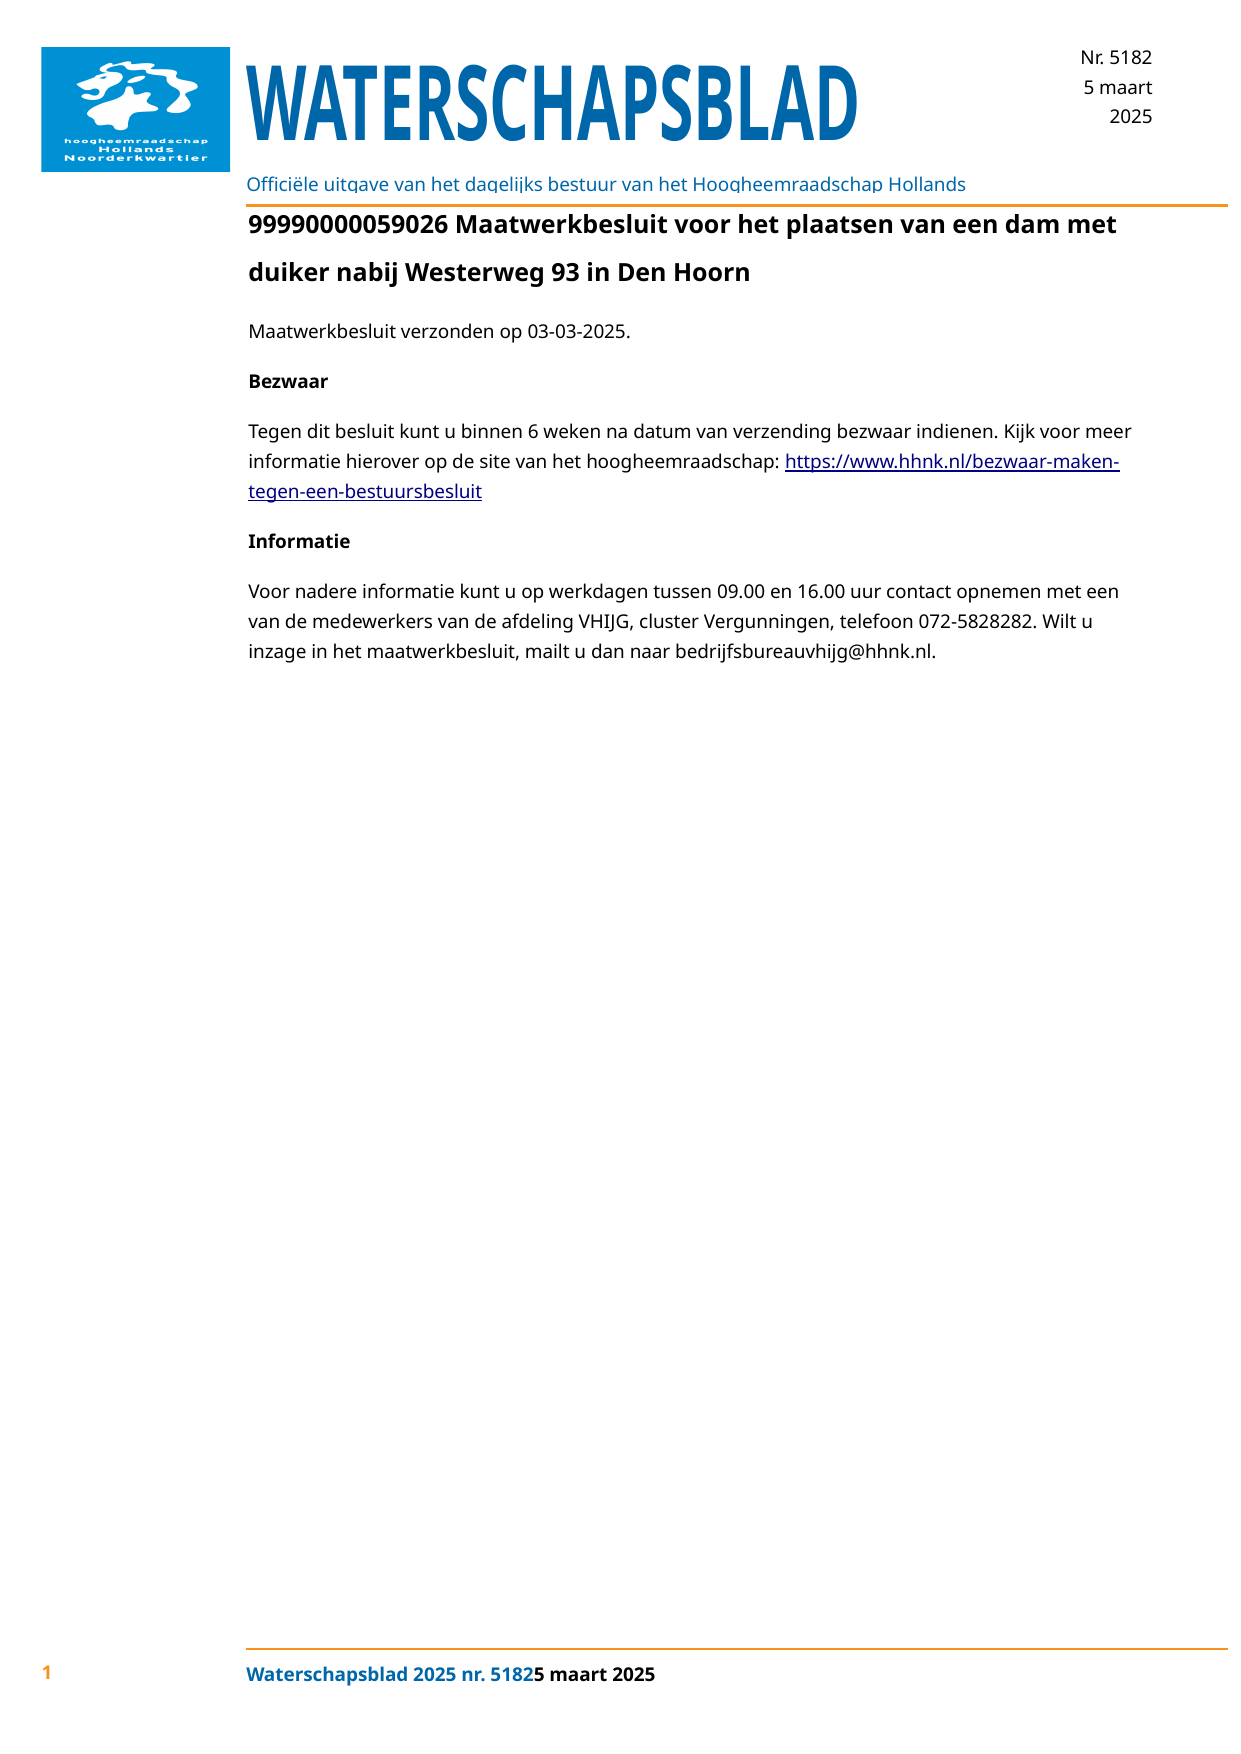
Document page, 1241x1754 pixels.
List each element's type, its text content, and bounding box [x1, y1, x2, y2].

picture [129, 76, 144, 82]
text Bezwaar [248, 368, 1152, 394]
text Voor nadere informatie kunt u op werkdagen tussen 09.00 en 16.00 uur contact opnemen met een van de medewerkers van de afdeling VHIJG, cluster Vergunningen, telefoon 072-5828282. Wilt u inzage in het maatwerkbesluit, mailt u dan naar bedrijfsbureauvhijg@hhnk.nl. [248, 579, 1152, 664]
text 99990000059026 Maatwerkbesluit voor het plaatsen van een dam met duiker nabij Westerweg 93 in Den Hoorn [248, 207, 1152, 288]
picture [88, 87, 157, 130]
picture [118, 62, 197, 112]
picture [78, 64, 122, 99]
text Maatwerkbesluit verzonden op 03-03-2025. [248, 318, 1152, 344]
text Informatie [248, 528, 1152, 554]
text Tegen dit besluit kunt u binnen 6 weken na datum van verzending bezwaar indienen. Kijk voor meer informatie hierover op de site van het hoogheemraadschap: https://www.hhnk.nl/bezwaar-maken-tegen-een-bestuursbesluit [248, 419, 1152, 504]
